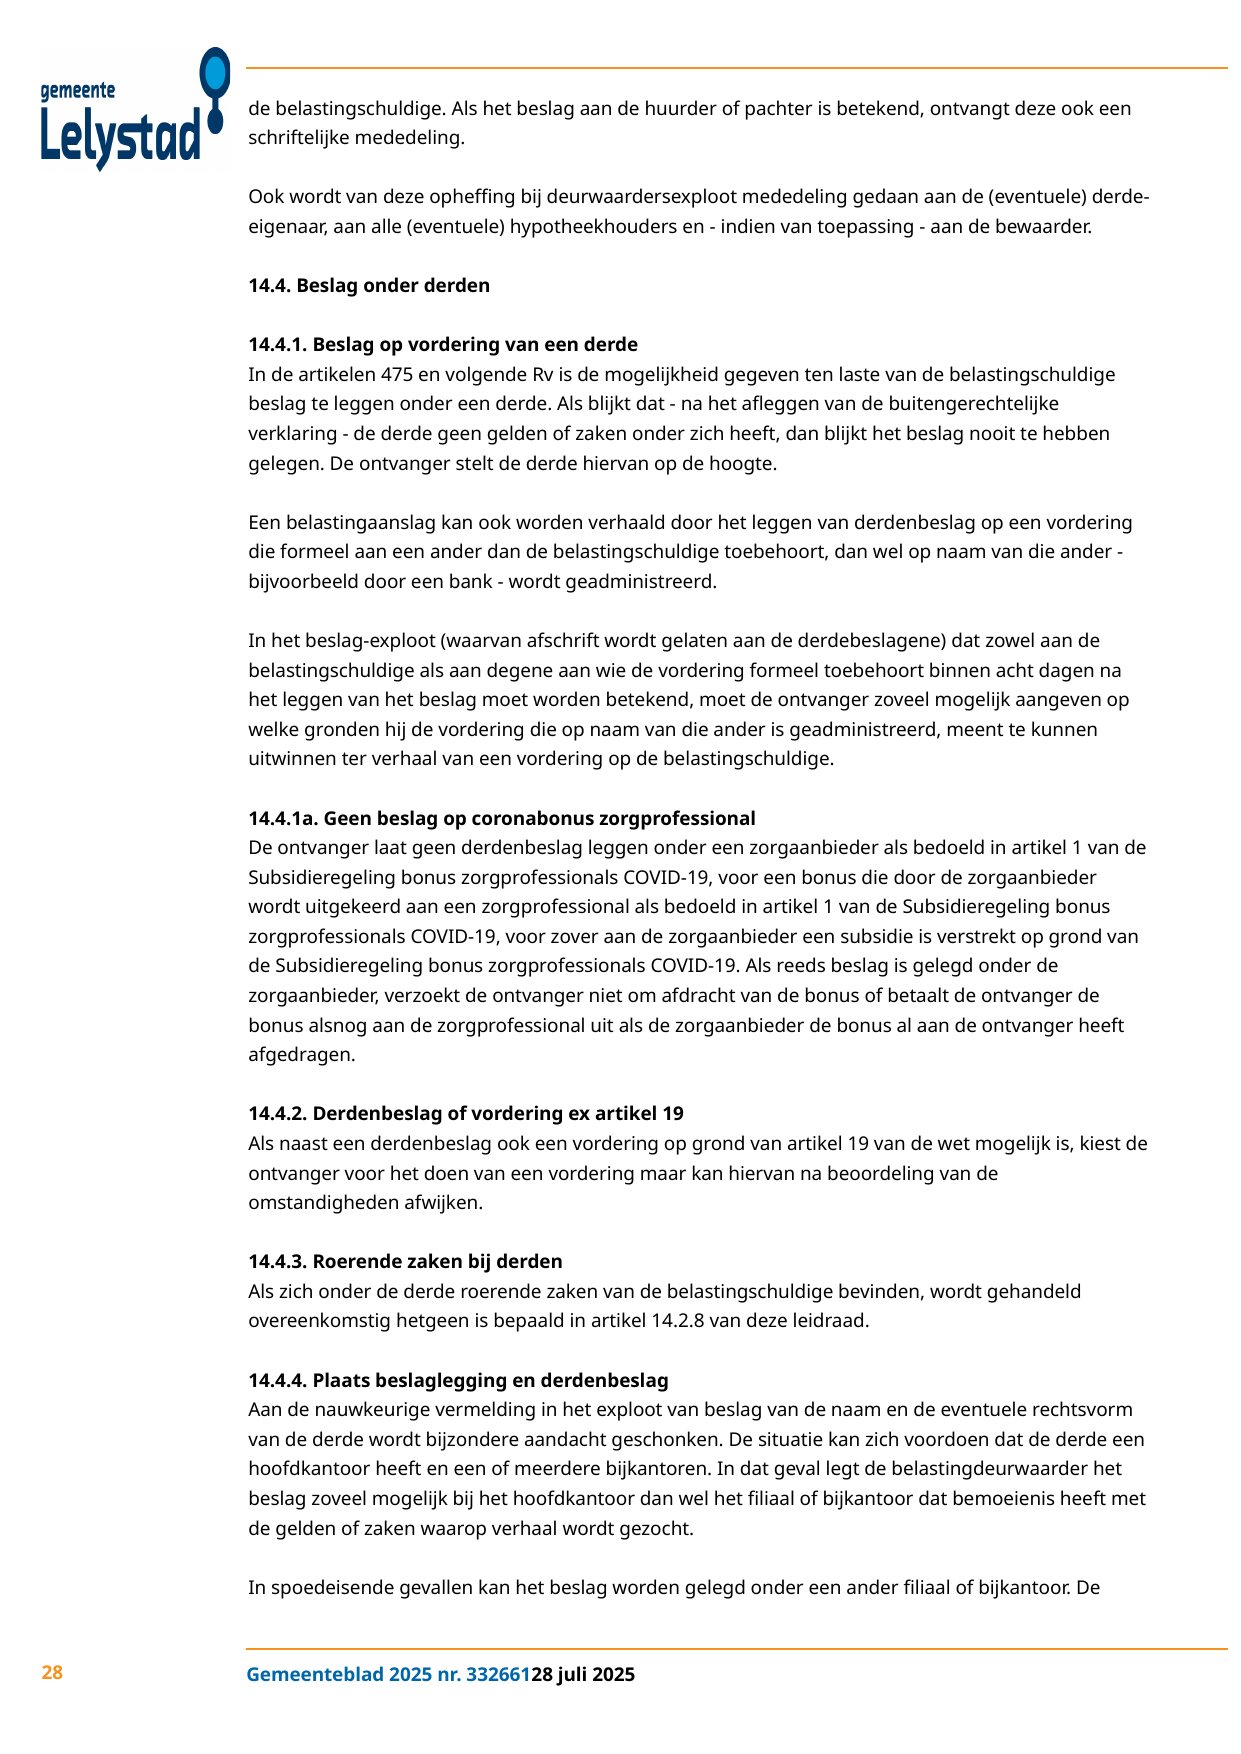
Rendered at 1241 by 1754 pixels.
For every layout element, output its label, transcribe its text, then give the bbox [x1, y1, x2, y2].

text In de artikelen 475 en volgende Rv is de mogelijkheid gegeven ten laste van de belastingschuldige beslag te leggen onder een derde. Als blijkt dat - na het afleggen van de buitengerechtelijke verklaring - de derde geen gelden of zaken onder zich heeft, dan blijkt het beslag nooit te hebben gelegen. De ontvanger stelt de derde hiervan op de hoogte. [248, 361, 1152, 476]
text 14.4.1. Beslag op vordering van een derde [248, 331, 1152, 357]
text 14.4.4. Plaats beslaglegging en derdenbeslag [248, 1367, 1152, 1393]
text Aan de nauwkeurige vermelding in het exploot van beslag van de naam en de eventuele rechtsvorm van de derde wordt bijzondere aandacht geschonken. De situatie kan zich voordoen dat de derde een hoofdkantoor heeft en een of meerdere bijkantoren. In dat geval legt de belastingdeurwaarder het beslag zoveel mogelijk bij het hoofdkantoor dan wel het filiaal of bijkantoor dat bemoeienis heeft met de gelden of zaken waarop verhaal wordt gezocht. [248, 1396, 1152, 1541]
text In het beslag-exploot (waarvan afschrift wordt gelaten aan de derdebeslagene) dat zowel aan de belastingschuldige als aan degene aan wie de vordering formeel toebehoort binnen acht dagen na het leggen van het beslag moet worden betekend, moet de ontvanger zoveel mogelijk aangeven op welke gronden hij de vordering die op naam van die ander is geadministreerd, meent te kunnen uitwinnen ter verhaal van een vordering op de belastingschuldige. [248, 627, 1152, 771]
text Een belastingaanslag kan ook worden verhaald door het leggen van derdenbeslag op een vordering die formeel aan een ander dan de belastingschuldige toebehoort, dan wel op naam van die ander - bijvoorbeeld door een bank - wordt geadministreerd. [248, 509, 1152, 594]
text 14.4.2. Derdenbeslag of vordering ex artikel 19 [248, 1101, 1152, 1126]
picture [41, 47, 231, 172]
text 14.4.3. Roerende zaken bij derden [248, 1248, 1152, 1274]
text 14.4.1a. Geen beslag op coronabonus zorgprofessional [248, 805, 1152, 831]
text Als zich onder de derde roerende zaken van de belastingschuldige bevinden, wordt gehandeld overeenkomstig hetgeen is bepaald in artikel 14.2.8 van deze leidraad. [248, 1278, 1152, 1333]
text 14.4. Beslag onder derden [248, 272, 1152, 298]
text de belastingschuldige. Als het beslag aan de huurder of pachter is betekend, ontvangt deze ook een schriftelijke mededeling. [248, 95, 1152, 150]
text In spoedeisende gevallen kan het beslag worden gelegd onder een ander filiaal of bijkantoor. De [248, 1574, 1152, 1600]
text Als naast een derdenbeslag ook een vordering op grond van artikel 19 van de wet mogelijk is, kiest de ontvanger voor het doen van een vordering maar kan hiervan na beoordeling van de omstandigheden afwijken. [248, 1130, 1152, 1215]
text Ook wordt van deze opheffing bij deurwaardersexploot mededeling gedaan aan de (eventuele) derde-eigenaar, aan alle (eventuele) hypotheekhouders en - indien van toepassing - aan de bewaarder. [248, 183, 1152, 239]
text De ontvanger laat geen derdenbeslag leggen onder een zorgaanbieder als bedoeld in artikel 1 van de Subsidieregeling bonus zorgprofessionals COVID-19, voor een bonus die door de zorgaanbieder wordt uitgekeerd aan een zorgprofessional als bedoeld in artikel 1 van de Subsidieregeling bonus zorgprofessionals COVID-19, voor zover aan de zorgaanbieder een subsidie is verstrekt op grond van de Subsidieregeling bonus zorgprofessionals COVID-19. Als reeds beslag is gelegd onder de zorgaanbieder, verzoekt de ontvanger niet om afdracht van de bonus of betaalt de ontvanger de bonus alsnog aan de zorgprofessional uit als de zorgaanbieder de bonus al aan de ontvanger heeft afgedragen. [248, 834, 1152, 1067]
